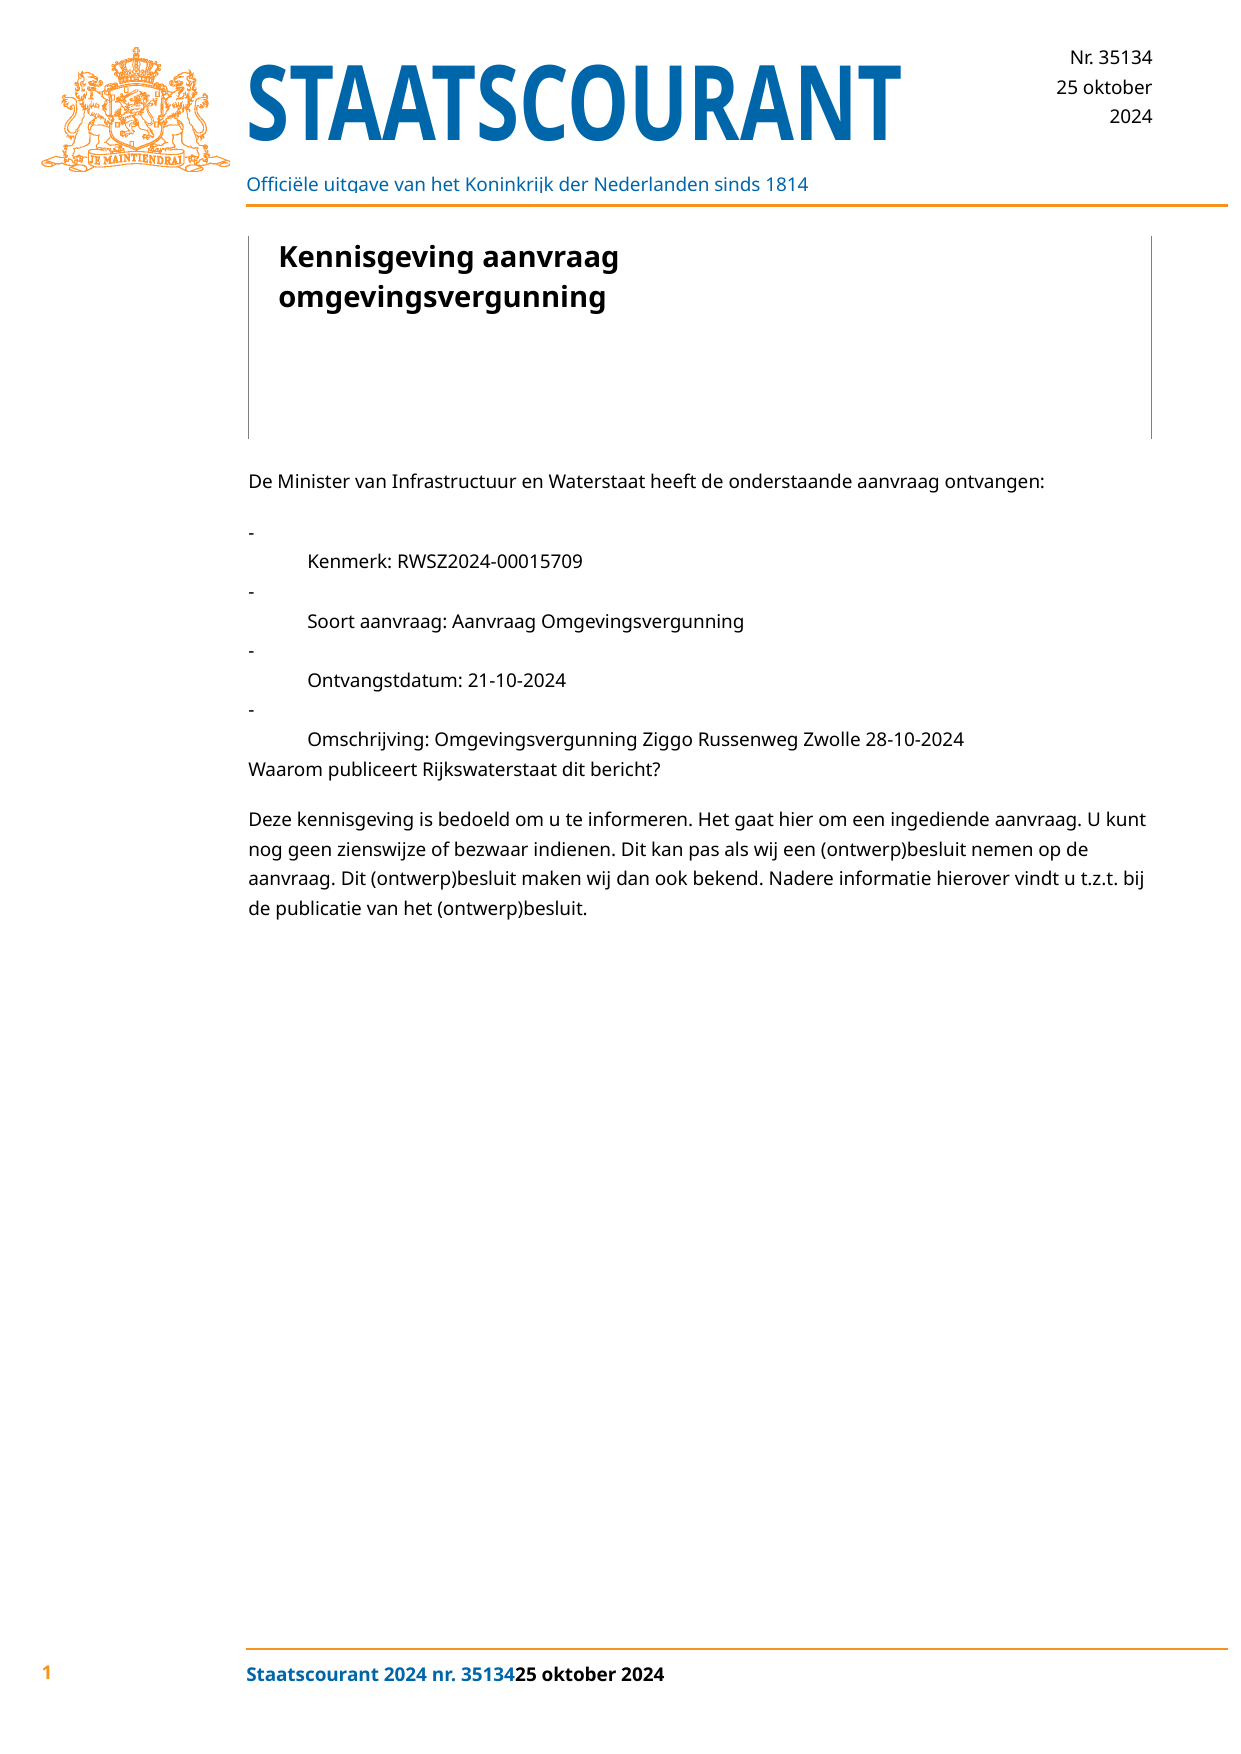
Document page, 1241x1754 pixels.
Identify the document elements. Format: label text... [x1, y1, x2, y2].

list Omschrijving: Omgevingsvergunning Ziggo Russenweg Zwolle 28-10-2024 [248, 726, 1152, 752]
table_header Kennisgeving aanvraag omgevingsvergunning [249, 236, 850, 439]
list Soort aanvraag: Aanvraag Omgevingsvergunning [248, 608, 1152, 633]
list Ontvangstdatum: 21-10-2024 [248, 667, 1152, 693]
picture [912, 236, 1090, 414]
text Waarom publiceert Rijkswaterstaat dit bericht? [248, 756, 1152, 781]
text Deze kennisgeving is bedoeld om u te informeren. Het gaat hier om een ingediende aanvraag. U kunt nog geen zienswijze of bezwaar indienen. Dit kan pas als wij een (ontwerp)besluit nemen op de aanvraag. Dit (ontwerp)besluit maken wij dan ook bekend. Nadere informatie hierover vindt u t.z.t. bij de publicatie van het (ontwerp)besluit. [248, 806, 1152, 921]
table_header [850, 236, 912, 413]
picture [41, 47, 231, 172]
table_header [1090, 236, 1151, 413]
list Kenmerk: RWSZ2024-00015709 [248, 549, 1152, 574]
text De Minister van Infrastructuur en Waterstaat heeft de onderstaande aanvraag ontvangen: [248, 469, 1152, 494]
table_header [850, 414, 1151, 439]
